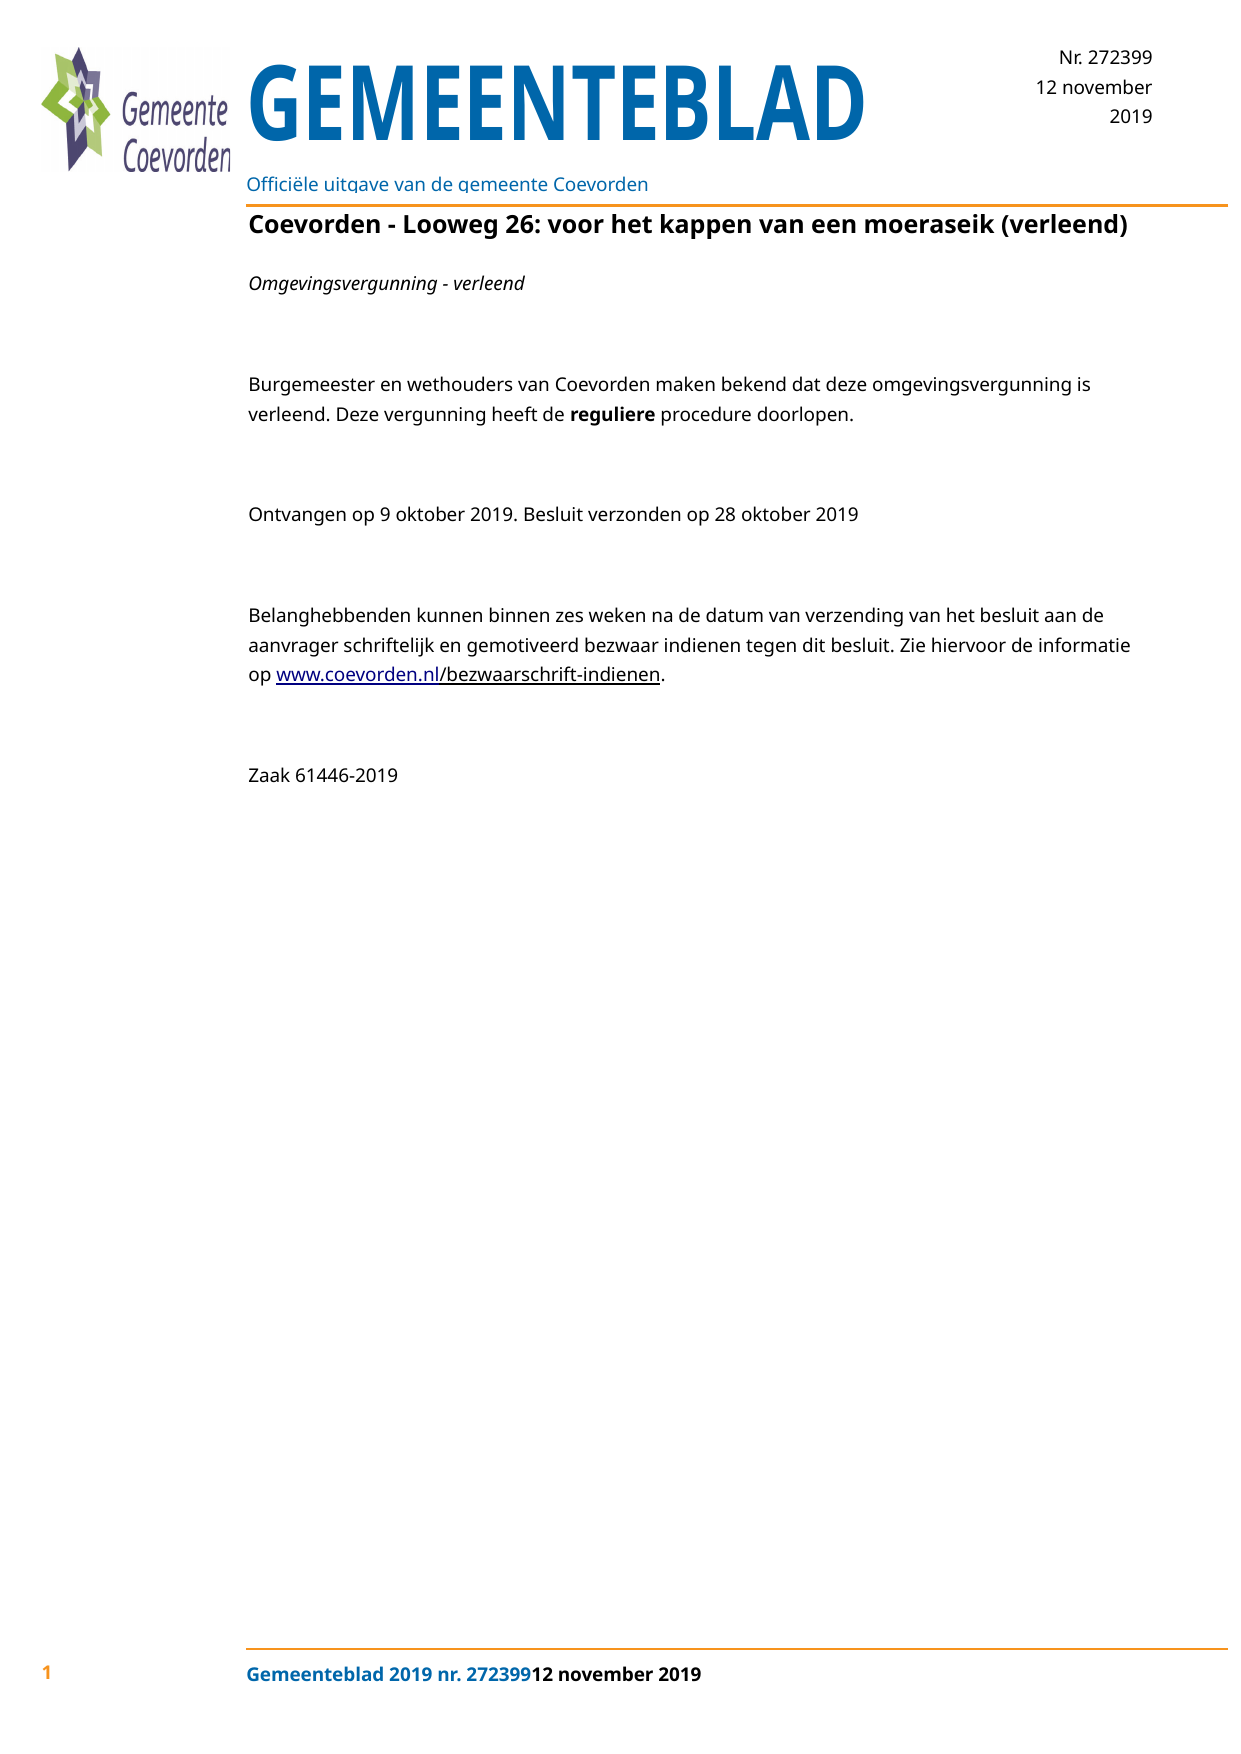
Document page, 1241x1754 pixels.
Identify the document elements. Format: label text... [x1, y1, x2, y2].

text Omgevingsvergunning - verleend [248, 270, 1152, 296]
text Coevorden - Looweg 26: voor het kappen van een moeraseik (verleend) [248, 207, 1152, 241]
picture [41, 47, 231, 172]
text Ontvangen op 9 oktober 2019. Besluit verzonden op 28 oktober 2019 [248, 502, 1152, 527]
text Belanghebbenden kunnen binnen zes weken na de datum van verzending van het besluit aan de aanvrager schriftelijk en gemotiveerd bezwaar indienen tegen dit besluit. Zie hiervoor de informatie op www.coevorden.nl/bezwaarschrift-indienen. [248, 602, 1152, 687]
text Zaak 61446-2019 [248, 762, 1152, 788]
text Burgemeester en wethouders van Coevorden maken bekend dat deze omgevingsvergunning is verleend. Deze vergunning heeft de reguliere procedure doorlopen. [248, 371, 1152, 426]
